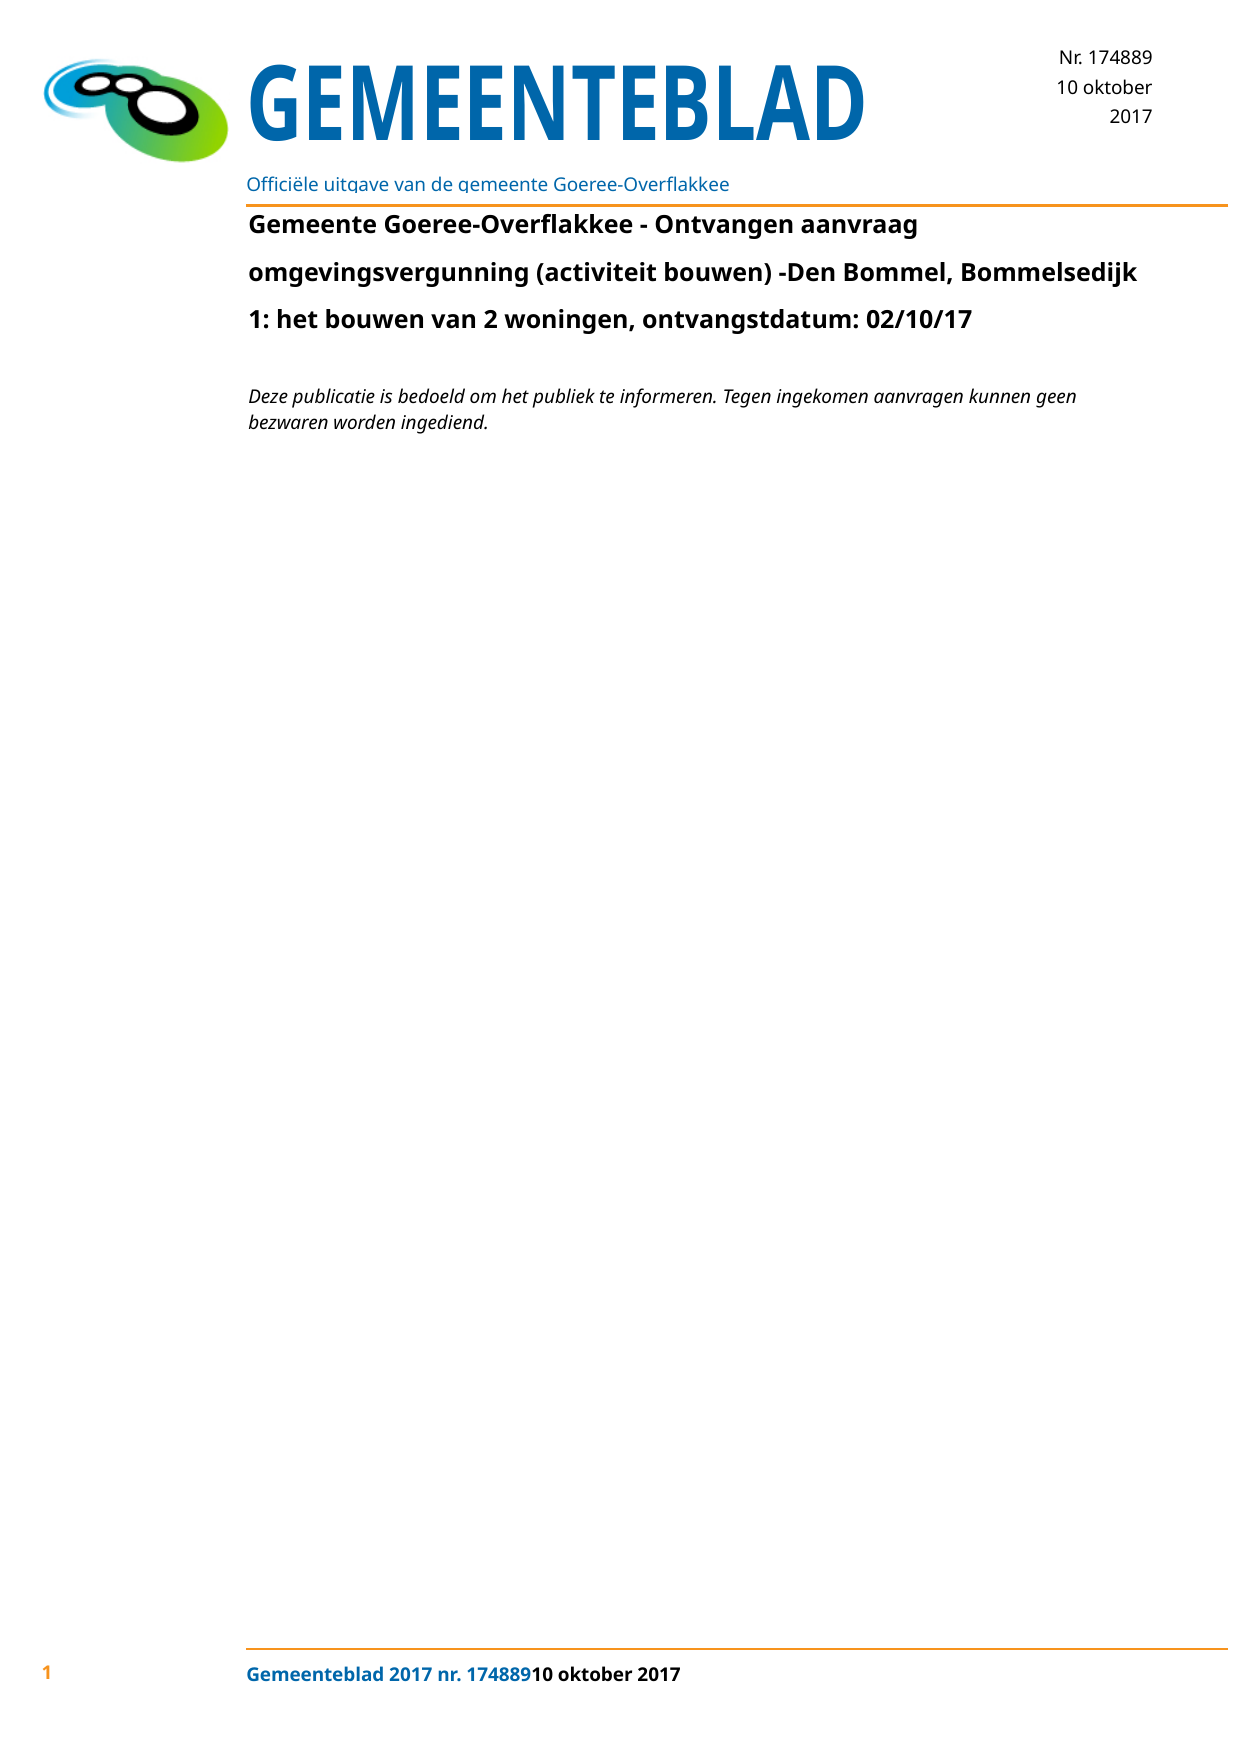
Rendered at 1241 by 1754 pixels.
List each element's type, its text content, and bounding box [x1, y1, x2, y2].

picture [41, 47, 231, 172]
text Deze publicatie is bedoeld om het publiek te informeren. Tegen ingekomen aanvragen kunnen geen bezwaren worden ingediend. [248, 384, 1152, 435]
text Gemeente Goeree-Overflakkee - Ontvangen aanvraag omgevingsvergunning (activiteit bouwen) -Den Bommel, Bommelsedijk 1: het bouwen van 2 woningen, ontvangstdatum: 02/10/17 [248, 207, 1152, 336]
